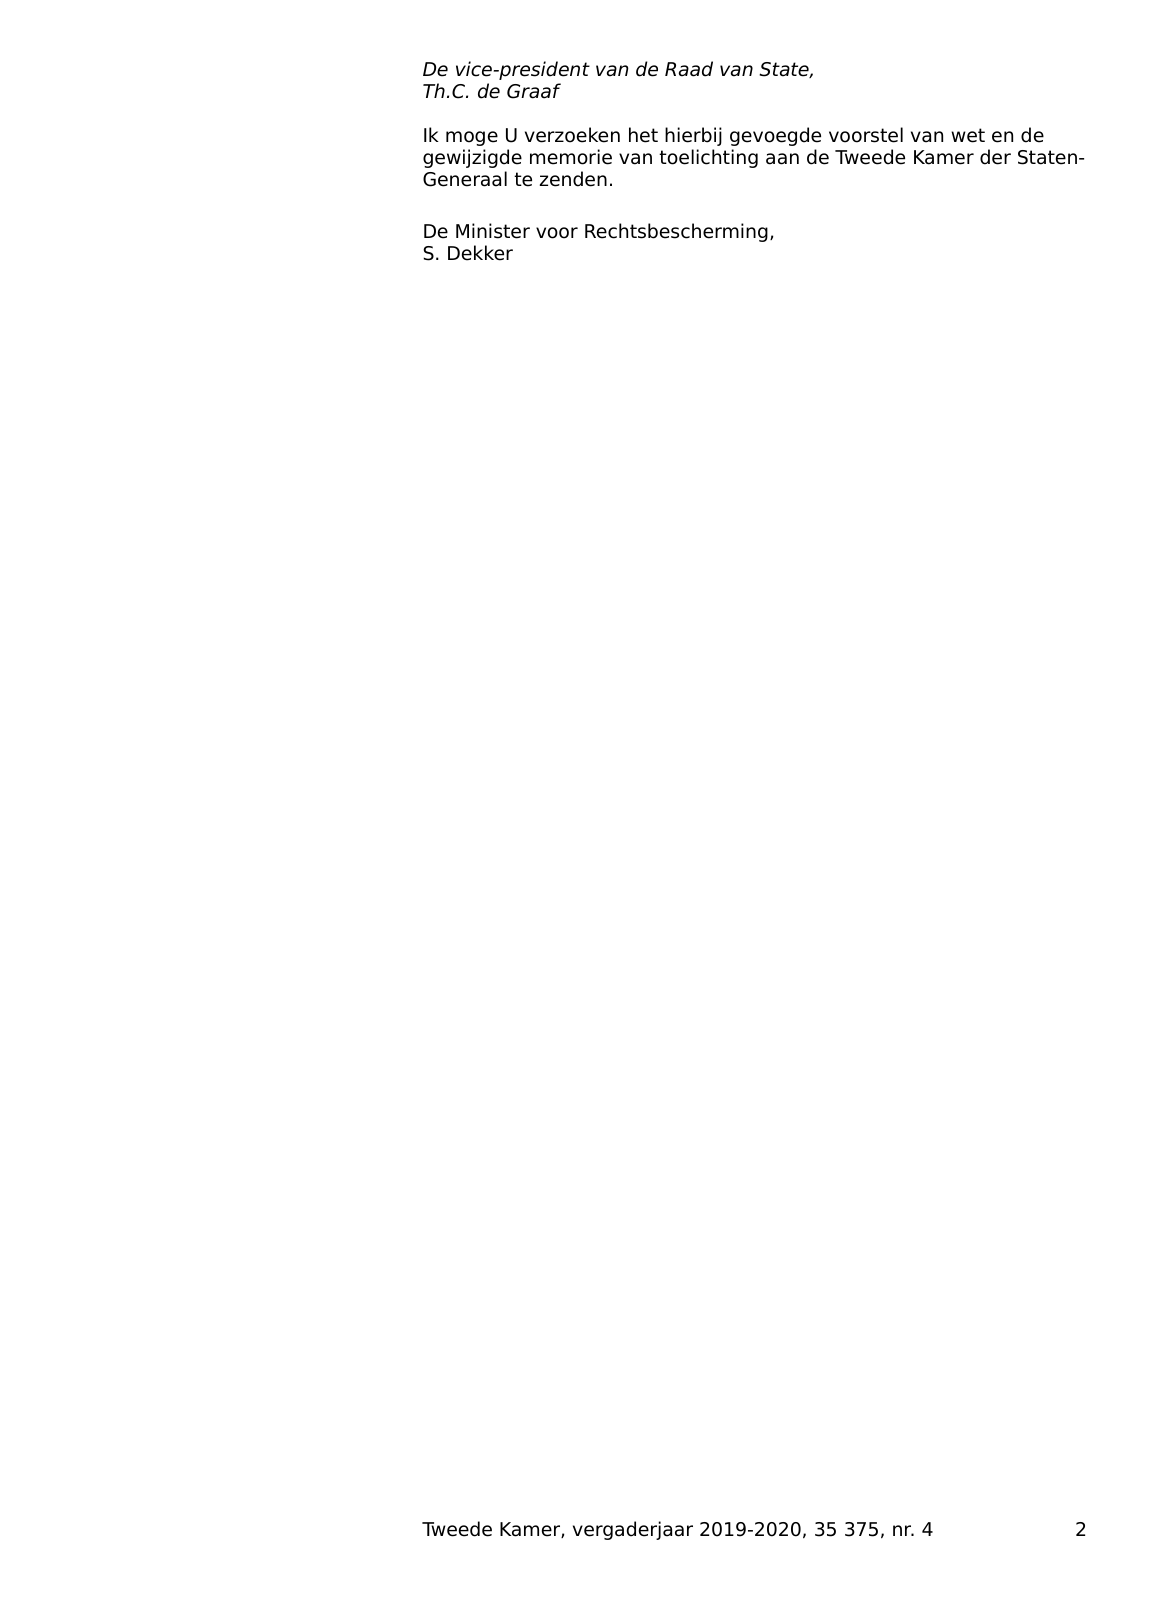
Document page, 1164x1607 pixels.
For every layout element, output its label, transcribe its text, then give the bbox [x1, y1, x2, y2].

text De vice-president van de Raad van State, [422, 59, 1087, 81]
text De Minister voor Rechtsbescherming, S. Dekker [422, 221, 1087, 265]
text Ik moge U verzoeken het hierbij gevoegde voorstel van wet en de gewijzigde memorie van toelichting aan de Tweede Kamer der Staten-Generaal te zenden. [422, 125, 1087, 191]
text Th.C. de Graaf [422, 81, 1087, 103]
